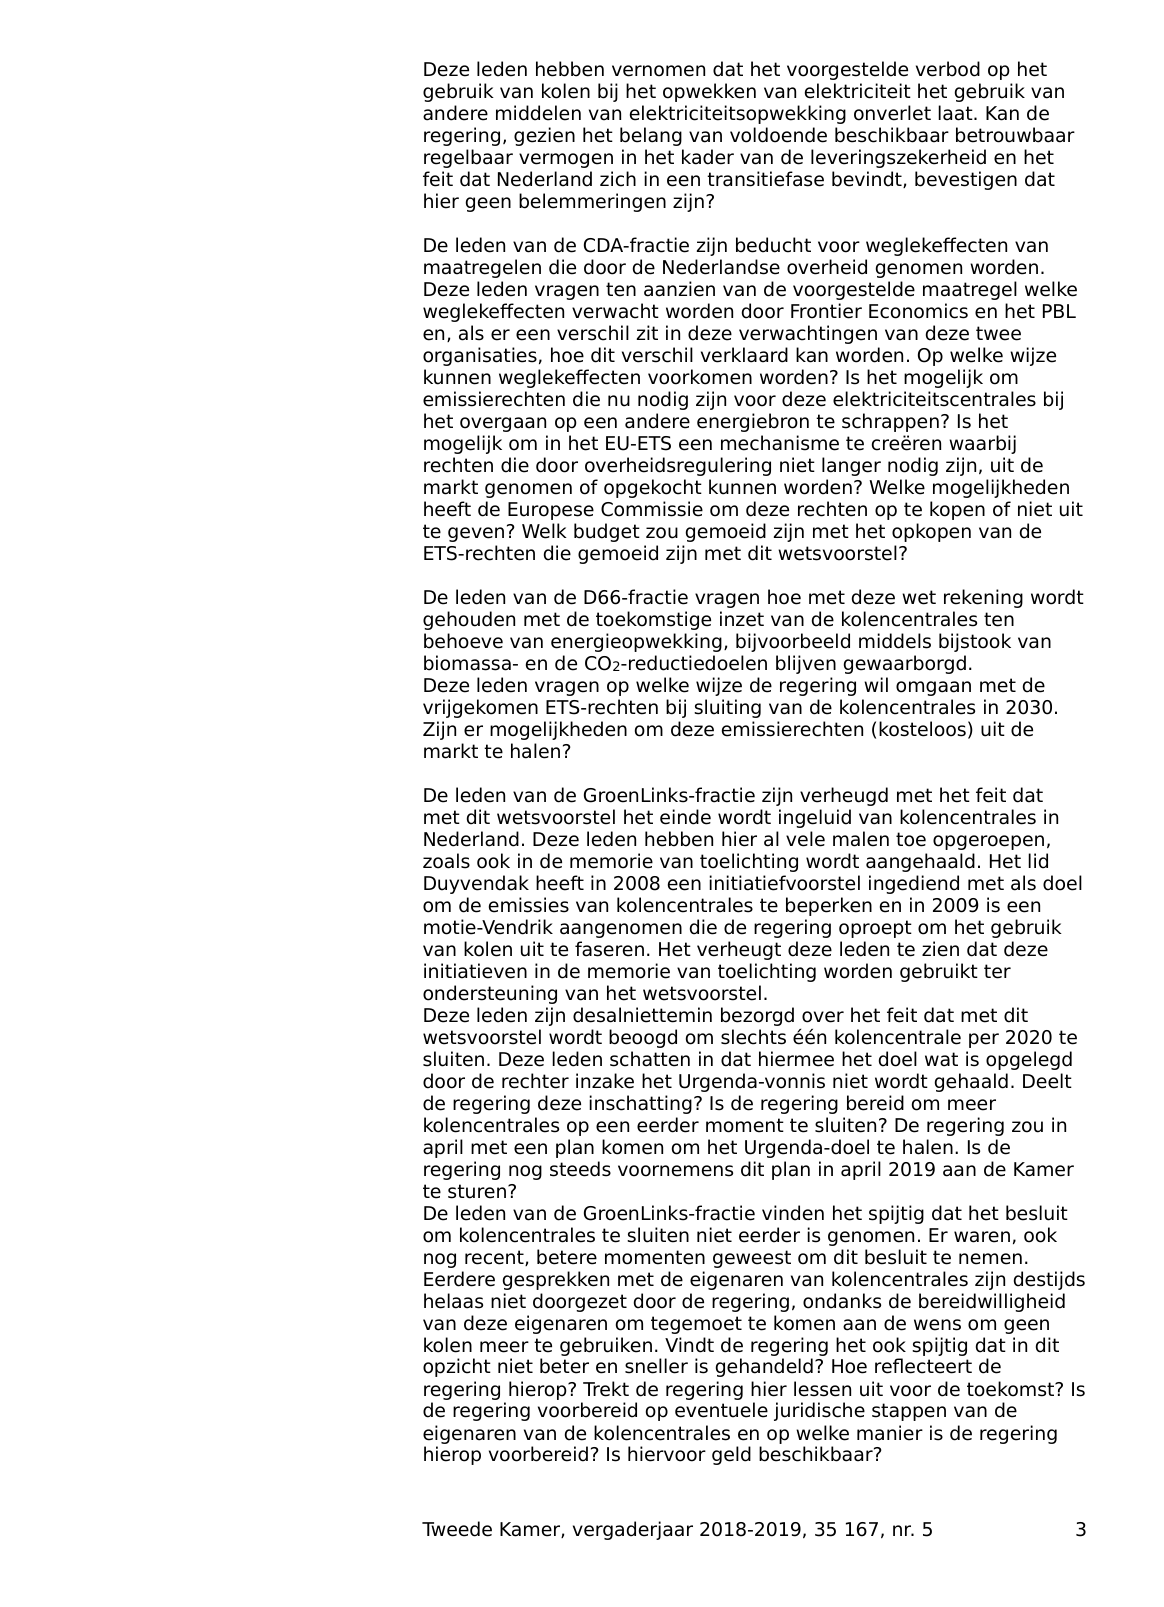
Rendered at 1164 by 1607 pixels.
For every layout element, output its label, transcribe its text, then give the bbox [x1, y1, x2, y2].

text De leden van de GroenLinks-fractie vinden het spijtig dat het besluit om kolencentrales te sluiten niet eerder is genomen. Er waren, ook nog recent, betere momenten geweest om dit besluit te nemen. Eerdere gesprekken met de eigenaren van kolencentrales zijn destijds helaas niet doorgezet door de regering, ondanks de bereidwilligheid van deze eigenaren om tegemoet te komen aan de wens om geen kolen meer te gebruiken. Vindt de regering het ook spijtig dat in dit opzicht niet beter en sneller is gehandeld? Hoe reflecteert de regering hierop? Trekt de regering hier lessen uit voor de toekomst? Is de regering voorbereid op eventuele juridische stappen van de eigenaren van de kolencentrales en op welke manier is de regering hierop voorbereid? Is hiervoor geld beschikbaar? [422, 1203, 1087, 1466]
text De leden van de CDA-fractie zijn beducht voor weglekeffecten van maatregelen die door de Nederlandse overheid genomen worden. Deze leden vragen ten aanzien van de voorgestelde maatregel welke weglekeffecten verwacht worden door Frontier Economics en het PBL en, als er een verschil zit in deze verwachtingen van deze twee organisaties, hoe dit verschil verklaard kan worden. Op welke wijze kunnen weglekeffecten voorkomen worden? Is het mogelijk om emissierechten die nu nodig zijn voor deze elektriciteitscentrales bij het overgaan op een andere energiebron te schrappen? Is het mogelijk om in het EU-ETS een mechanisme te creëren waarbij rechten die door overheidsregulering niet langer nodig zijn, uit de markt genomen of opgekocht kunnen worden? Welke mogelijkheden heeft de Europese Commissie om deze rechten op te kopen of niet uit te geven? Welk budget zou gemoeid zijn met het opkopen van de ETS-rechten die gemoeid zijn met dit wetsvoorstel? [422, 235, 1087, 565]
text Deze leden zijn desalniettemin bezorgd over het feit dat met dit wetsvoorstel wordt beoogd om slechts één kolencentrale per 2020 te sluiten. Deze leden schatten in dat hiermee het doel wat is opgelegd door de rechter inzake het Urgenda-vonnis niet wordt gehaald. Deelt de regering deze inschatting? Is de regering bereid om meer kolencentrales op een eerder moment te sluiten? De regering zou in april met een plan komen om het Urgenda-doel te halen. Is de regering nog steeds voornemens dit plan in april 2019 aan de Kamer te sturen? [422, 1005, 1087, 1203]
text De leden van de GroenLinks-fractie zijn verheugd met het feit dat met dit wetsvoorstel het einde wordt ingeluid van kolencentrales in Nederland. Deze leden hebben hier al vele malen toe opgeroepen, zoals ook in de memorie van toelichting wordt aangehaald. Het lid Duyvendak heeft in 2008 een initiatiefvoorstel ingediend met als doel om de emissies van kolencentrales te beperken en in 2009 is een motie-Vendrik aangenomen die de regering oproept om het gebruik van kolen uit te faseren. Het verheugt deze leden te zien dat deze initiatieven in de memorie van toelichting worden gebruikt ter ondersteuning van het wetsvoorstel. [422, 785, 1087, 1005]
text Deze leden hebben vernomen dat het voorgestelde verbod op het gebruik van kolen bij het opwekken van elektriciteit het gebruik van andere middelen van elektriciteitsopwekking onverlet laat. Kan de regering, gezien het belang van voldoende beschikbaar betrouwbaar regelbaar vermogen in het kader van de leveringszekerheid en het feit dat Nederland zich in een transitiefase bevindt, bevestigen dat hier geen belemmeringen zijn? [422, 59, 1087, 213]
text De leden van de D66-fractie vragen hoe met deze wet rekening wordt gehouden met de toekomstige inzet van de kolencentrales ten behoeve van energieopwekking, bijvoorbeeld middels bijstook van biomassa- en de CO2-reductiedoelen blijven gewaarborgd. [422, 587, 1087, 675]
text Deze leden vragen op welke wijze de regering wil omgaan met de vrijgekomen ETS-rechten bij sluiting van de kolencentrales in 2030. Zijn er mogelijkheden om deze emissierechten (kosteloos) uit de markt te halen? [422, 675, 1087, 763]
